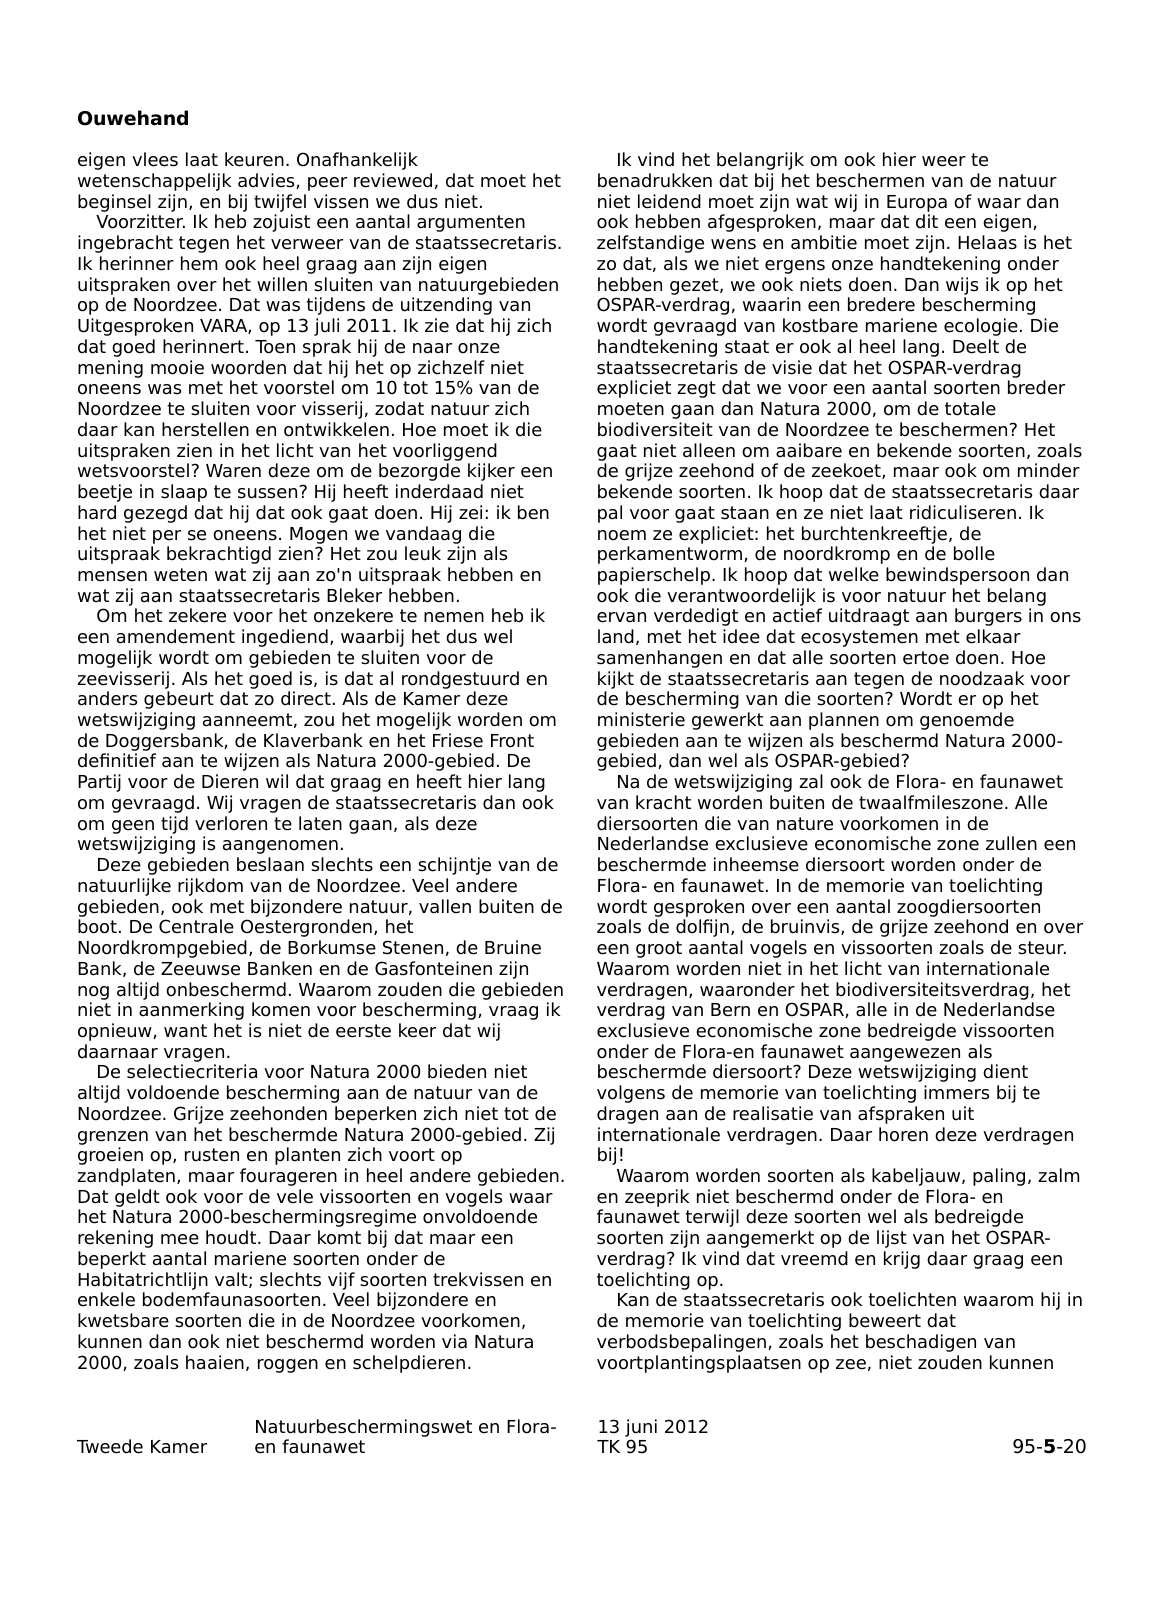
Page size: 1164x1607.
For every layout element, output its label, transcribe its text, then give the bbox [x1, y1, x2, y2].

text Ik vind het belangrijk om ook hier weer te benadrukken dat bij het beschermen van de natuur niet leidend moet zijn wat wij in Europa of waar dan ook hebben afgesproken, maar dat dit een eigen, zelfstandige wens en ambitie moet zijn. Helaas is het zo dat, als we niet ergens onze handtekening onder hebben gezet, we ook niets doen. Dan wijs ik op het OSPAR-verdrag, waarin een bredere bescherming wordt gevraagd van kostbare mariene ecologie. Die handtekening staat er ook al heel lang. Deelt de staatssecretaris de visie dat het OSPAR-verdrag expliciet zegt dat we voor een aantal soorten breder moeten gaan dan Natura 2000, om de totale biodiversiteit van de Noordzee te beschermen? Het gaat niet alleen om aaibare en bekende soorten, zoals de grijze zeehond of de zeekoet, maar ook om minder bekende soorten. Ik hoop dat de staatssecretaris daar pal voor gaat staan en ze niet laat ridiculiseren. Ik noem ze expliciet: het burchtenkreeftje, de perkamentworm, de noordkromp en de bolle papierschelp. Ik hoop dat welke bewindspersoon dan ook die verantwoordelijk is voor natuur het belang ervan verdedigt en actief uitdraagt aan burgers in ons land, met het idee dat ecosystemen met elkaar samenhangen en dat alle soorten ertoe doen. Hoe kijkt de staatssecretaris aan tegen de noodzaak voor de bescherming van die soorten? Wordt er op het ministerie gewerkt aan plannen om genoemde gebieden aan te wijzen als beschermd Natura 2000-gebied, dan wel als OSPAR-gebied? [596, 150, 1087, 772]
text Na de wetswijziging zal ook de Flora- en faunawet van kracht worden buiten de twaalfmileszone. Alle diersoorten die van nature voorkomen in de Nederlandse exclusieve economische zone zullen een beschermde inheemse diersoort worden onder de Flora- en faunawet. In de memorie van toelichting wordt gesproken over een aantal zoogdiersoorten zoals de dolfijn, de bruinvis, de grijze zeehond en over een groot aantal vogels en vissoorten zoals de steur. Waarom worden niet in het licht van internationale verdragen, waaronder het biodiversiteitsverdrag, het verdrag van Bern en OSPAR, alle in de Nederlandse exclusieve economische zone bedreigde vissoorten onder de Flora-en faunawet aangewezen als beschermde diersoort? Deze wetswijziging dient volgens de memorie van toelichting immers bij te dragen aan de realisatie van afspraken uit internationale verdragen. Daar horen deze verdragen bij! [596, 772, 1087, 1166]
text Om het zekere voor het onzekere te nemen heb ik een amendement ingediend, waarbij het dus wel mogelijk wordt om gebieden te sluiten voor de zeevisserij. Als het goed is, is dat al rondgestuurd en anders gebeurt dat zo direct. Als de Kamer deze wetswijziging aanneemt, zou het mogelijk worden om de Doggersbank, de Klaverbank en het Friese Front definitief aan te wijzen als Natura 2000-gebied. De Partij voor de Dieren wil dat graag en heeft hier lang om gevraagd. Wij vragen de staatssecretaris dan ook om geen tijd verloren te laten gaan, als deze wetswijziging is aangenomen. [77, 606, 567, 855]
text Waarom worden soorten als kabeljauw, paling, zalm en zeeprik niet beschermd onder de Flora- en faunawet terwijl deze soorten wel als bedreigde soorten zijn aangemerkt op de lijst van het OSPAR-verdrag? Ik vind dat vreemd en krijg daar graag een toelichting op. [596, 1166, 1087, 1290]
text eigen vlees laat keuren. Onafhankelijk wetenschappelijk advies, peer reviewed, dat moet het beginsel zijn, en bij twijfel vissen we dus niet. [77, 150, 567, 212]
text Deze gebieden beslaan slechts een schijntje van de natuurlijke rijkdom van de Noordzee. Veel andere gebieden, ook met bijzondere natuur, vallen buiten de boot. De Centrale Oestergronden, het Noordkrompgebied, de Borkumse Stenen, de Bruine Bank, de Zeeuwse Banken en de Gasfonteinen zijn nog altijd onbeschermd. Waarom zouden die gebieden niet in aanmerking komen voor bescherming, vraag ik opnieuw, want het is niet de eerste keer dat wij daarnaar vragen. [77, 855, 567, 1062]
text Voorzitter. Ik heb zojuist een aantal argumenten ingebracht tegen het verweer van de staatssecretaris. Ik herinner hem ook heel graag aan zijn eigen uitspraken over het willen sluiten van natuurgebieden op de Noordzee. Dat was tijdens de uitzending van Uitgesproken VARA, op 13 juli 2011. Ik zie dat hij zich dat goed herinnert. Toen sprak hij de naar onze mening mooie woorden dat hij het op zichzelf niet oneens was met het voorstel om 10 tot 15% van de Noordzee te sluiten voor visserij, zodat natuur zich daar kan herstellen en ontwikkelen. Hoe moet ik die uitspraken zien in het licht van het voorliggend wetsvoorstel? Waren deze om de bezorgde kijker een beetje in slaap te sussen? Hij heeft inderdaad niet hard gezegd dat hij dat ook gaat doen. Hij zei: ik ben het niet per se oneens. Mogen we vandaag die uitspraak bekrachtigd zien? Het zou leuk zijn als mensen weten wat zij aan zo'n uitspraak hebben en wat zij aan staatssecretaris Bleker hebben. [77, 212, 567, 606]
text Kan de staatssecretaris ook toelichten waarom hij in de memorie van toelichting beweert dat verbodsbepalingen, zoals het beschadigen van voortplantingsplaatsen op zee, niet zouden kunnen [596, 1290, 1087, 1373]
text De selectiecriteria voor Natura 2000 bieden niet altijd voldoende bescherming aan de natuur van de Noordzee. Grijze zeehonden beperken zich niet tot de grenzen van het beschermde Natura 2000-gebied. Zij groeien op, rusten en planten zich voort op zandplaten, maar fourageren in heel andere gebieden. Dat geldt ook voor de vele vissoorten en vogels waar het Natura 2000-beschermingsregime onvoldoende rekening mee houdt. Daar komt bij dat maar een beperkt aantal mariene soorten onder de Habitatrichtlijn valt; slechts vijf soorten trekvissen en enkele bodemfaunasoorten. Veel bijzondere en kwetsbare soorten die in de Noordzee voorkomen, kunnen dan ook niet beschermd worden via Natura 2000, zoals haaien, roggen en schelpdieren. [77, 1062, 567, 1373]
